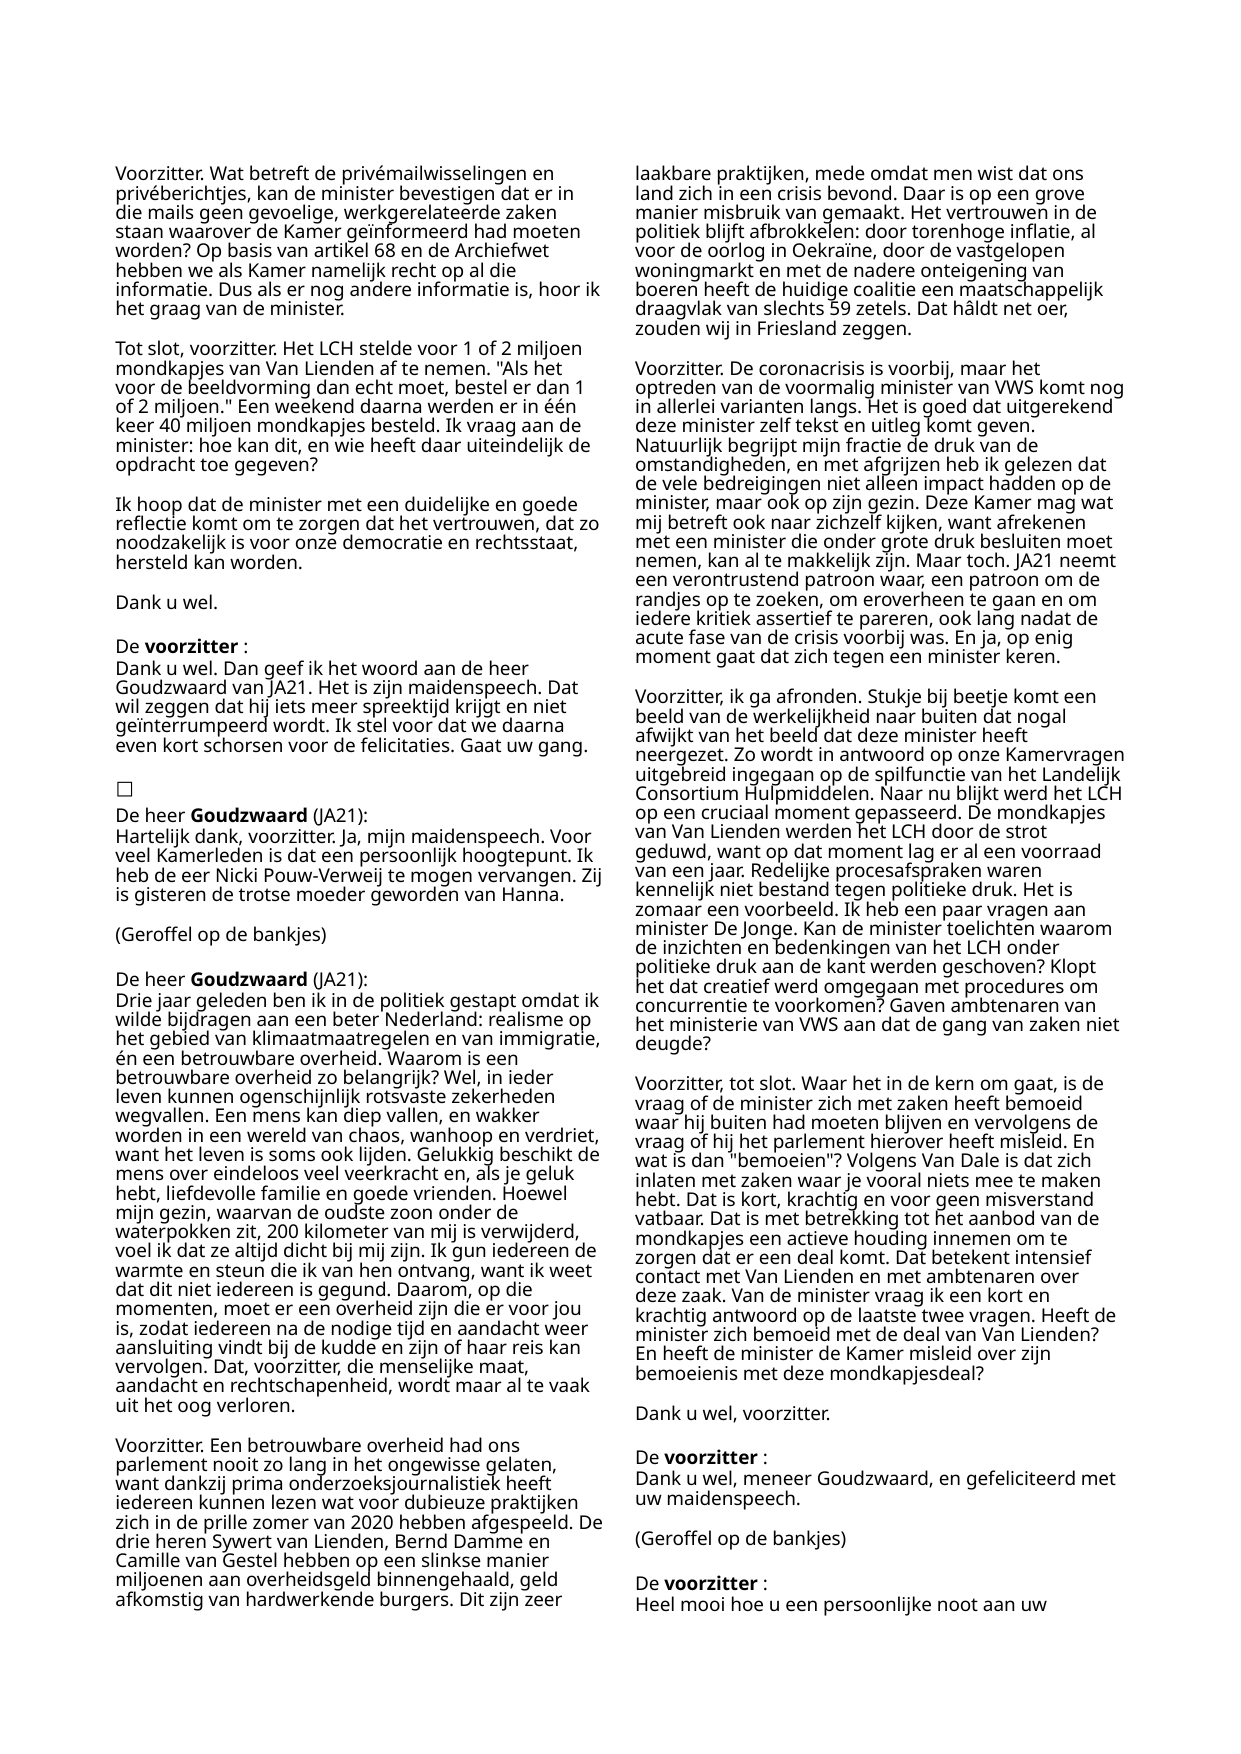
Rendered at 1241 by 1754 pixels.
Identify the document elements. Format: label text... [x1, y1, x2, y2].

text De voorzitter : [115, 634, 605, 659]
text Heel mooi hoe u een persoonlijke noot aan uw [635, 1596, 1125, 1615]
text De voorzitter : [635, 1570, 1125, 1596]
text Dank u wel, meneer Goudzwaard, en gefeliciteerd met uw maidenspeech. [635, 1470, 1125, 1509]
text De heer Goudzwaard (JA21): [115, 966, 605, 992]
text Dank u wel. Dan geef ik het woord aan de heer Goudzwaard van JA21. Het is zijn maidenspeech. Dat wil zeggen dat hij iets meer spreektijd krijgt en niet geïnterrumpeerd wordt. Ik stel voor dat we daarna even kort schorsen voor de felicitaties. Gaat uw gang. [115, 659, 605, 756]
text Voorzitter, tot slot. Waar het in de kern om gaat, is de vraag of de minister zich met zaken heeft bemoeid waar hij buiten had moeten blijven en vervolgens de vraag of hij het parlement hierover heeft misleid. En wat is dan "bemoeien"? Volgens Van Dale is dat zich inlaten met zaken waar je vooral niets mee te maken hebt. Dat is kort, krachtig en voor geen misverstand vatbaar. Dat is met betrekking tot het aanbod van de mondkapjes een actieve houding innemen om te zorgen dat er een deal komt. Dat betekent intensief contact met Van Lienden en met ambtenaren over deze zaak. Van de minister vraag ik een kort en krachtig antwoord op de laatste twee vragen. Heeft de minister zich bemoeid met de deal van Van Lienden? En heeft de minister de Kamer misleid over zijn bemoeienis met deze mondkapjesdeal? [635, 1075, 1125, 1384]
text (Geroffel op de bankjes) [115, 926, 605, 945]
text Voorzitter. Een betrouwbare overheid had ons parlement nooit zo lang in het ongewisse gelaten, want dankzij prima onderzoeksjournalistiek heeft iedereen kunnen lezen wat voor dubieuze praktijken zich in de prille zomer van 2020 hebben afgespeeld. De drie heren Sywert van Lienden, Bernd Damme en Camille van Gestel hebben op een slinkse manier miljoenen aan overheidsgeld binnengehaald, geld afkomstig van hardwerkende burgers. Dit zijn zeer [115, 1437, 605, 1610]
text Voorzitter. De coronacrisis is voorbij, maar het optreden van de voormalig minister van VWS komt nog in allerlei varianten langs. Het is goed dat uitgerekend deze minister zelf tekst en uitleg komt geven. Natuurlijk begrijpt mijn fractie de druk van de omstandigheden, en met afgrijzen heb ik gelezen dat de vele bedreigingen niet alleen impact hadden op de minister, maar ook op zijn gezin. Deze Kamer mag wat mij betreft ook naar zichzelf kijken, want afrekenen met een minister die onder grote druk besluiten moet nemen, kan al te makkelijk zijn. Maar toch. JA21 neemt een verontrustend patroon waar, een patroon om de randjes op te zoeken, om eroverheen te gaan en om iedere kritiek assertief te pareren, ook lang nadat de acute fase van de crisis voorbij was. En ja, op enig moment gaat dat zich tegen een minister keren. [635, 359, 1125, 668]
text De heer Goudzwaard (JA21): [115, 802, 605, 828]
text Tot slot, voorzitter. Het LCH stelde voor 1 of 2 miljoen mondkapjes van Van Lienden af te nemen. "Als het voor de beeldvorming dan echt moet, bestel er dan 1 of 2 miljoen." Een weekend daarna werden er in één keer 40 miljoen mondkapjes besteld. Ik vraag aan de minister: hoe kan dit, en wie heeft daar uiteindelijk de opdracht toe gegeven? [115, 340, 605, 475]
text De voorzitter : [635, 1444, 1125, 1470]
text Voorzitter. Wat betreft de privémailwisselingen en privéberichtjes, kan de minister bevestigen dat er in die mails geen gevoelige, werkgerelateerde zaken staan waarover de Kamer geïnformeerd had moeten worden? Op basis van artikel 68 en de Archiefwet hebben we als Kamer namelijk recht op al die informatie. Dus als er nog andere informatie is, hoor ik het graag van de minister. [115, 165, 605, 319]
text (Geroffel op de bankjes) [635, 1530, 1125, 1549]
text Dank u wel. [115, 594, 605, 613]
text Hartelijk dank, voorzitter. Ja, mijn maidenspeech. Voor veel Kamerleden is dat een persoonlijk hoogtepunt. Ik heb de eer Nicki Pouw-Verweij te mogen vervangen. Zij is gisteren de trotse moeder geworden van Hanna. [115, 828, 605, 905]
text Dank u wel, voorzitter. [635, 1404, 1125, 1424]
text Voorzitter, ik ga afronden. Stukje bij beetje komt een beeld van de werkelijkheid naar buiten dat nogal afwijkt van het beeld dat deze minister heeft neergezet. Zo wordt in antwoord op onze Kamervragen uitgebreid ingegaan op de spilfunctie van het Landelijk Consortium Hulpmiddelen. Naar nu blijkt werd het LCH op een cruciaal moment gepasseerd. De mondkapjes van Van Lienden werden het LCH door de strot geduwd, want op dat moment lag er al een voorraad van een jaar. Redelijke procesafspraken waren kennelijk niet bestand tegen politieke druk. Het is zomaar een voorbeeld. Ik heb een paar vragen aan minister De Jonge. Kan de minister toelichten waarom de inzichten en bedenkingen van het LCH onder politieke druk aan de kant werden geschoven? Klopt het dat creatief werd omgegaan met procedures om concurrentie te voorkomen? Gaven ambtenaren van het ministerie van VWS aan dat de gang van zaken niet deugde? [635, 688, 1125, 1055]
text ⬜ [115, 777, 605, 802]
text Drie jaar geleden ben ik in de politiek gestapt omdat ik wilde bijdragen aan een beter Nederland: realisme op het gebied van klimaatmaatregelen en van immigratie, én een betrouwbare overheid. Waarom is een betrouwbare overheid zo belangrijk? Wel, in ieder leven kunnen ogenschijnlijk rotsvaste zekerheden wegvallen. Een mens kan diep vallen, en wakker worden in een wereld van chaos, wanhoop en verdriet, want het leven is soms ook lijden. Gelukkig beschikt de mens over eindeloos veel veerkracht en, als je geluk hebt, liefdevolle familie en goede vrienden. Hoewel mijn gezin, waarvan de oudste zoon onder de waterpokken zit, 200 kilometer van mij is verwijderd, voel ik dat ze altijd dicht bij mij zijn. Ik gun iedereen de warmte en steun die ik van hen ontvang, want ik weet dat dit niet iedereen is gegund. Daarom, op die momenten, moet er een overheid zijn die er voor jou is, zodat iedereen na de nodige tijd en aandacht weer aansluiting vindt bij de kudde en zijn of haar reis kan vervolgen. Dat, voorzitter, die menselijke maat, aandacht en rechtschapenheid, wordt maar al te vaak uit het oog verloren. [115, 992, 605, 1416]
text Ik hoop dat de minister met een duidelijke en goede reflectie komt om te zorgen dat het vertrouwen, dat zo noodzakelijk is voor onze democratie en rechtsstaat, hersteld kan worden. [115, 496, 605, 573]
text laakbare praktijken, mede omdat men wist dat ons land zich in een crisis bevond. Daar is op een grove manier misbruik van gemaakt. Het vertrouwen in de politiek blijft afbrokkelen: door torenhoge inflatie, al voor de oorlog in Oekraïne, door de vastgelopen woningmarkt en met de nadere onteigening van boeren heeft de huidige coalitie een maatschappelijk draagvlak van slechts 59 zetels. Dat hâldt net oer, zouden wij in Friesland zeggen. [635, 165, 1125, 339]
